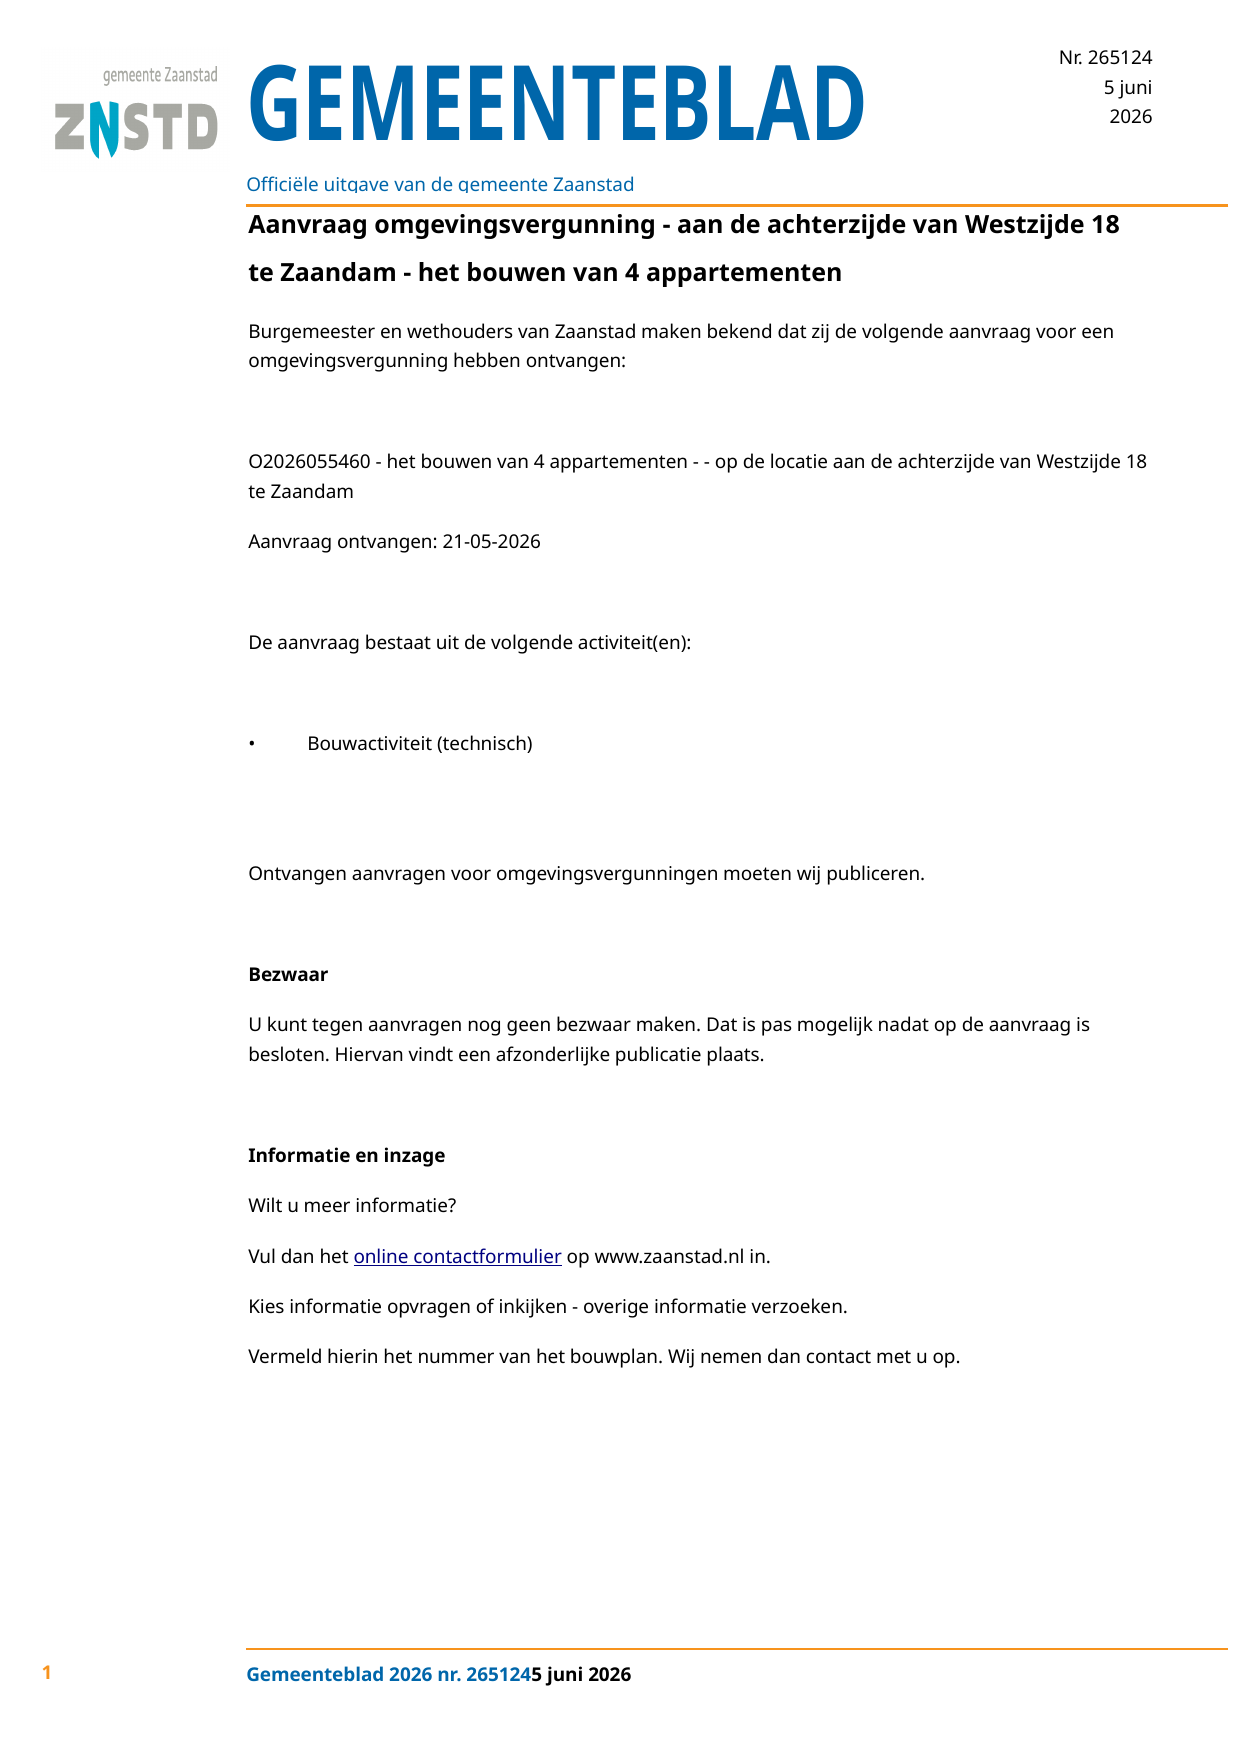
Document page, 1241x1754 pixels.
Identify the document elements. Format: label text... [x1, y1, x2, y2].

text Informatie en inzage [248, 1142, 1152, 1168]
text Bezwaar [248, 961, 1152, 987]
text Burgemeester en wethouders van Zaanstad maken bekend dat zij de volgende aanvraag voor een omgevingsvergunning hebben ontvangen: [248, 318, 1152, 373]
text Ontvangen aanvragen voor omgevingsvergunningen moeten wij publiceren. [248, 860, 1152, 886]
text Kies informatie opvragen of inkijken - overige informatie verzoeken. [248, 1293, 1152, 1319]
picture [41, 47, 231, 172]
text De aanvraag bestaat uit de volgende activiteit(en): [248, 629, 1152, 655]
text Vermeld hierin het nummer van het bouwplan. Wij nemen dan contact met u op. [248, 1344, 1152, 1369]
text O2026055460 - het bouwen van 4 appartementen - - op de locatie aan de achterzijde van Westzijde 18 te Zaandam [248, 448, 1152, 504]
list Bouwactiviteit (technisch) [248, 730, 1152, 756]
text U kunt tegen aanvragen nog geen bezwaar maken. Dat is pas mogelijk nadat op de aanvraag is besloten. Hiervan vindt een afzonderlijke publicatie plaats. [248, 1012, 1152, 1067]
text Vul dan het online contactformulier op www.zaanstad.nl in. [248, 1243, 1152, 1269]
text Aanvraag omgevingsvergunning - aan de achterzijde van Westzijde 18 te Zaandam - het bouwen van 4 appartementen [248, 207, 1152, 288]
text Wilt u meer informatie? [248, 1192, 1152, 1218]
text Aanvraag ontvangen: 21-05-2026 [248, 528, 1152, 554]
